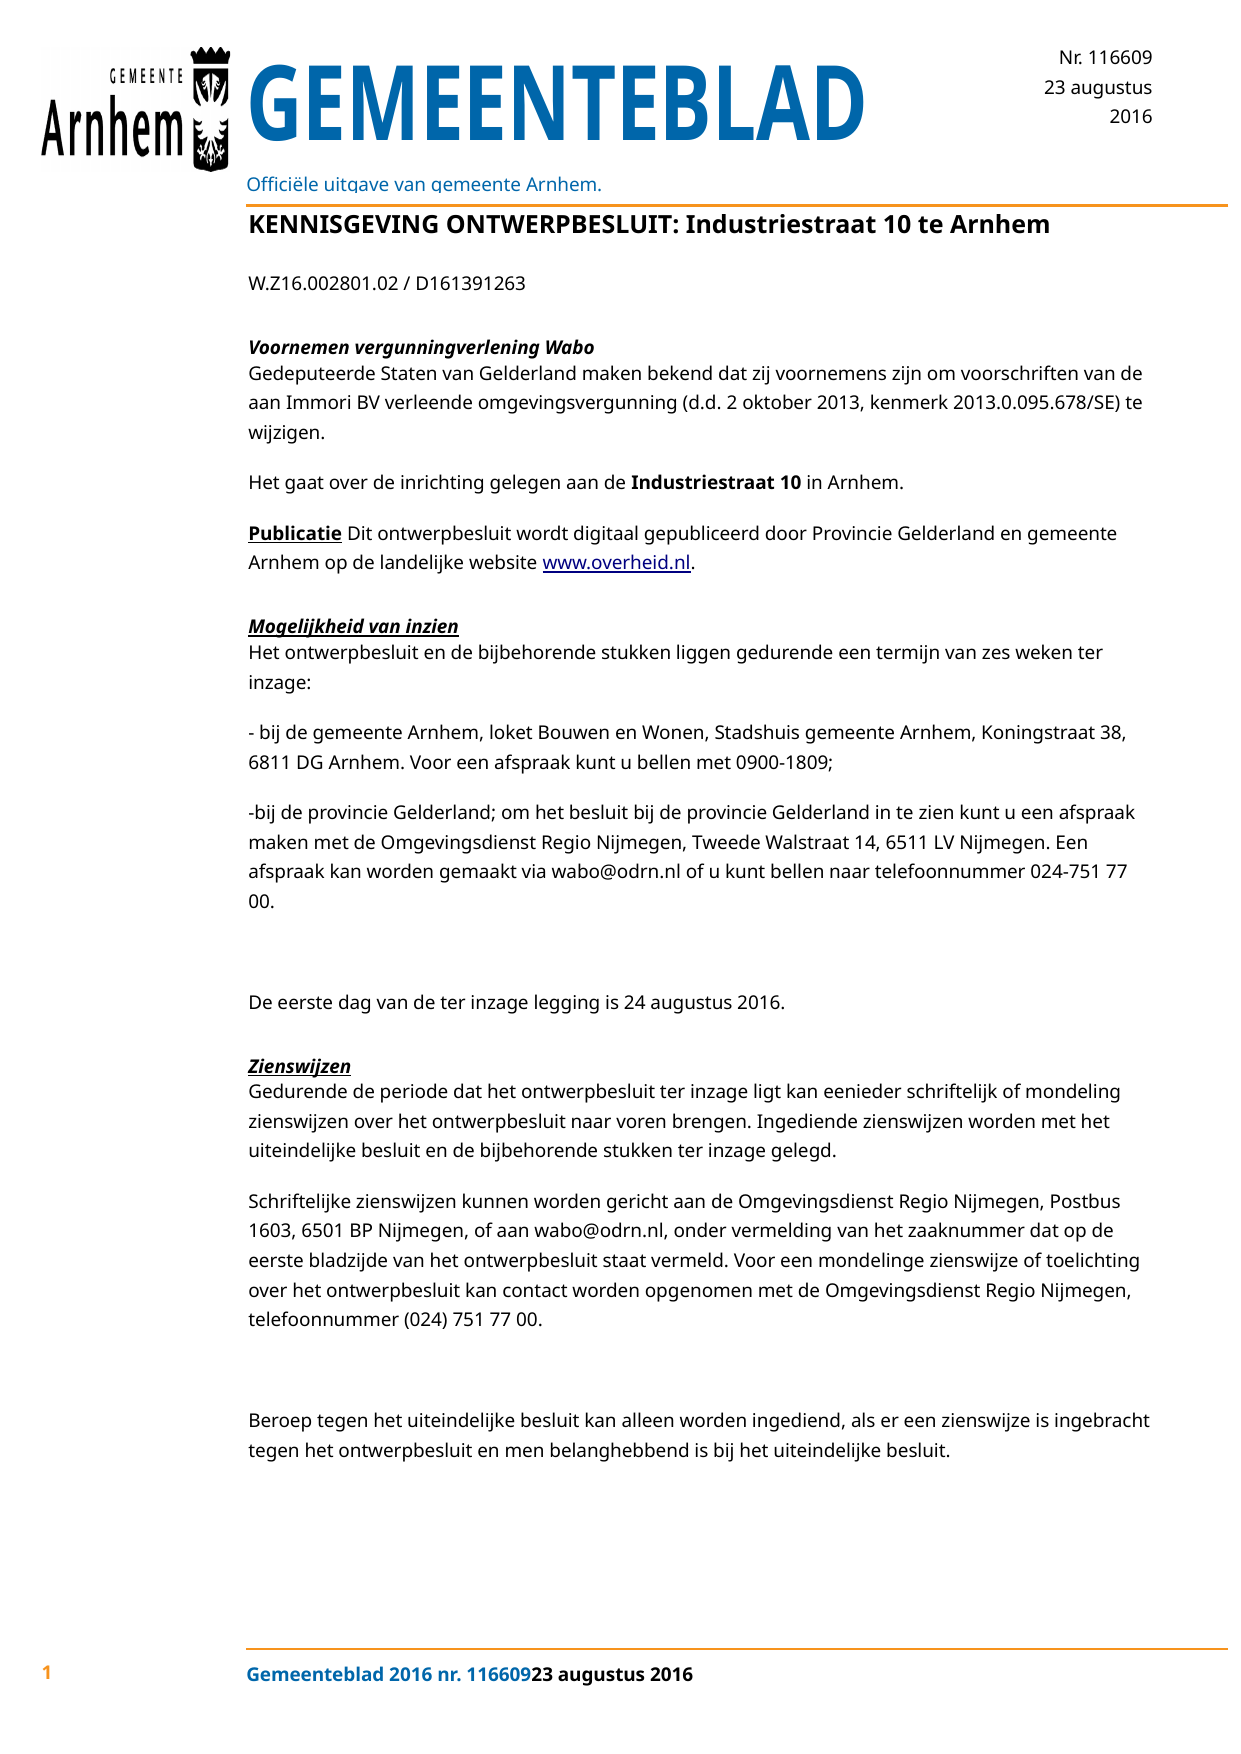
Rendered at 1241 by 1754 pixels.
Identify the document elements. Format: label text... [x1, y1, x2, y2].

text De eerste dag van de ter inzage legging is 24 augustus 2016. [248, 989, 1152, 1014]
text Gedeputeerde Staten van Gelderland maken bekend dat zij voornemens zijn om voorschriften van de aan Immori BV verleende omgevingsvergunning (d.d. 2 oktober 2013, kenmerk 2013.0.095.678/SE) te wijzigen. [248, 360, 1152, 445]
text Mogelijkheid van inzien [248, 613, 1152, 639]
text Beroep tegen het uiteindelijke besluit kan alleen worden ingediend, als er een zienswijze is ingebracht tegen het ontwerpbesluit en men belanghebbend is bij het uiteindelijke besluit. [248, 1407, 1152, 1463]
text Zienswijzen [248, 1053, 1152, 1078]
text - bij de gemeente Arnhem, loket Bouwen en Wonen, Stadshuis gemeente Arnhem, Koningstraat 38, 6811 DG Arnhem. Voor een afspraak kunt u bellen met 0900-1809; [248, 719, 1152, 774]
text Het ontwerpbesluit en de bijbehorende stukken liggen gedurende een termijn van zes weken ter inzage: [248, 639, 1152, 694]
text Publicatie Dit ontwerpbesluit wordt digitaal gepubliceerd door Provincie Gelderland en gemeente Arnhem op de landelijke website www.overheid.nl. [248, 520, 1152, 575]
picture [41, 47, 231, 172]
text Het gaat over de inrichting gelegen aan de Industriestraat 10 in Arnhem. [248, 469, 1152, 495]
text KENNISGEVING ONTWERPBESLUIT: Industriestraat 10 te Arnhem [248, 207, 1152, 241]
text Gedurende de periode dat het ontwerpbesluit ter inzage ligt kan eenieder schriftelijk of mondeling zienswijzen over het ontwerpbesluit naar voren brengen. Ingediende zienswijzen worden met het uiteindelijke besluit en de bijbehorende stukken ter inzage gelegd. [248, 1078, 1152, 1163]
text Voornemen vergunningverlening Wabo [248, 334, 1152, 360]
text -bij de provincie Gelderland; om het besluit bij de provincie Gelderland in te zien kunt u een afspraak maken met de Omgevingsdienst Regio Nijmegen, Tweede Walstraat 14, 6511 LV Nijmegen. Een afspraak kan worden gemaakt via wabo@odrn.nl of u kunt bellen naar telefoonnummer 024-751 77 00. [248, 799, 1152, 914]
text W.Z16.002801.02 / D161391263 [248, 270, 1152, 296]
text Schriftelijke zienswijzen kunnen worden gericht aan de Omgevingsdienst Regio Nijmegen, Postbus 1603, 6501 BP Nijmegen, of aan wabo@odrn.nl, onder vermelding van het zaaknummer dat op de eerste bladzijde van het ontwerpbesluit staat vermeld. Voor een mondelinge zienswijze of toelichting over het ontwerpbesluit kan contact worden opgenomen met de Omgevingsdienst Regio Nijmegen, telefoonnummer (024) 751 77 00. [248, 1188, 1152, 1332]
